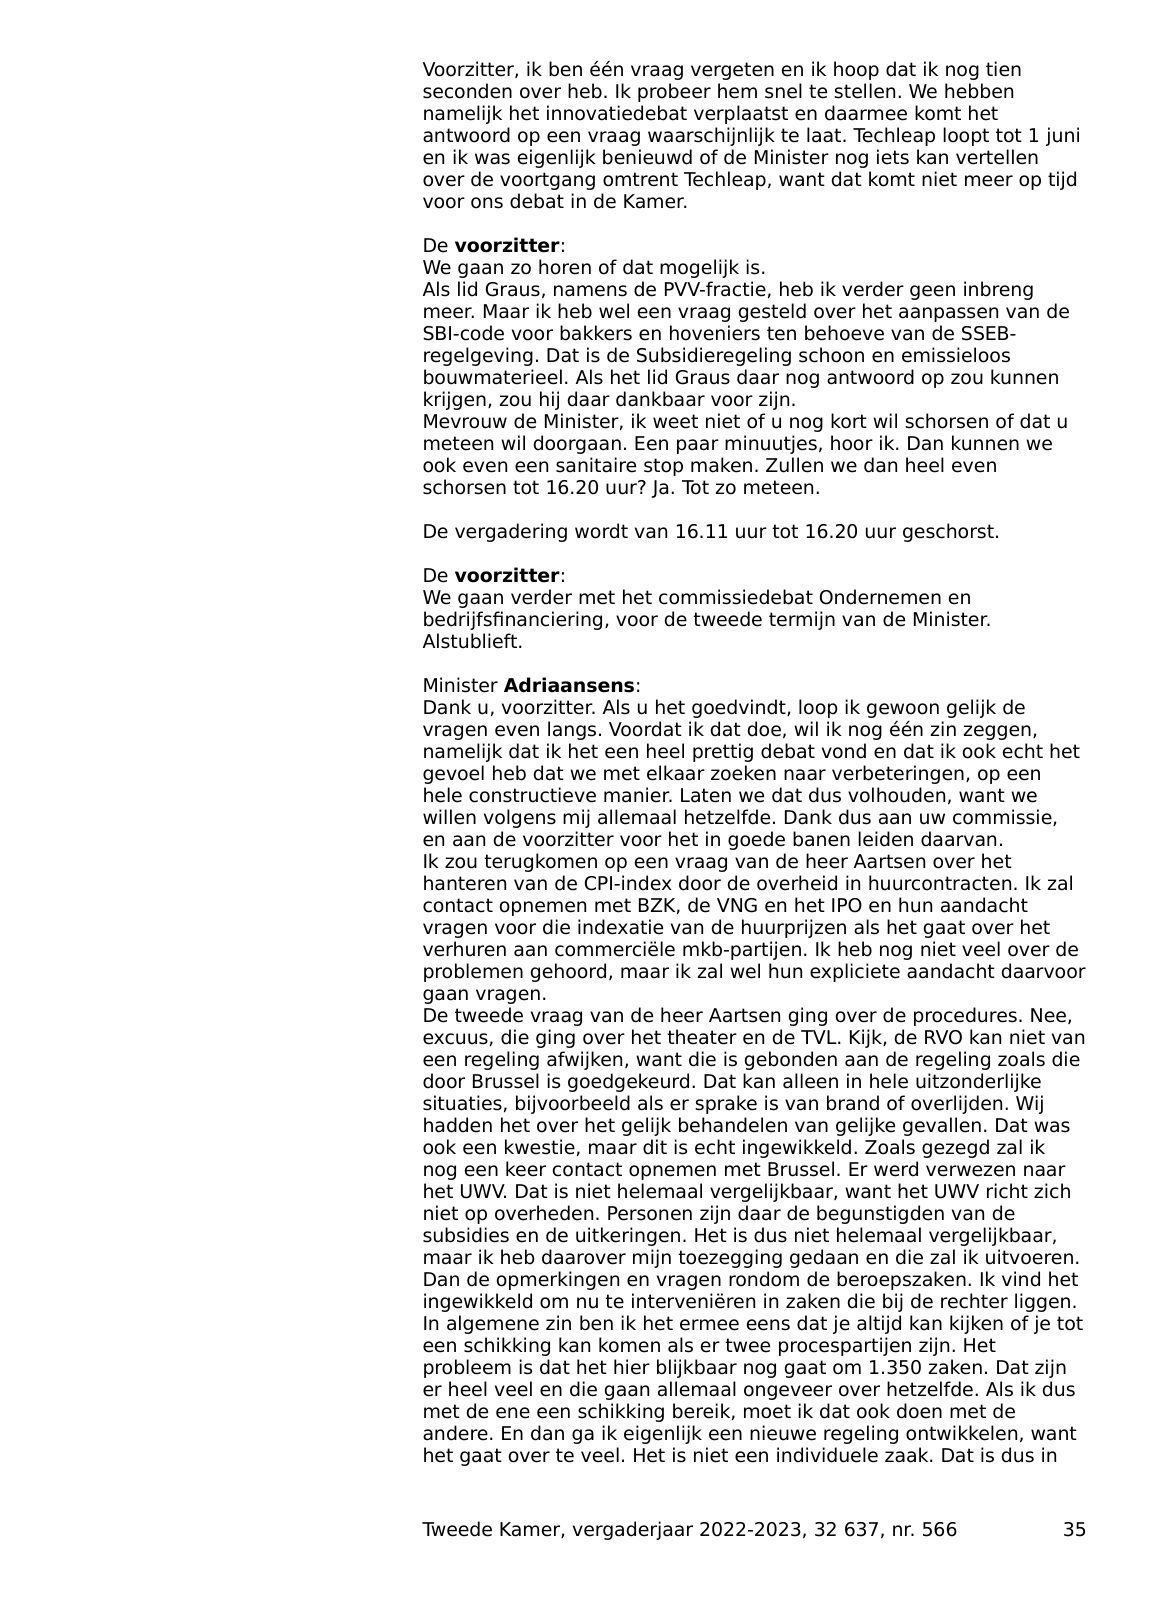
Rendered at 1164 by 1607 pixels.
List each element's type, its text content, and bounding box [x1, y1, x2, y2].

text We gaan zo horen of dat mogelijk is. [422, 257, 1087, 279]
text Minister Adriaansens: [422, 675, 1087, 697]
text Dan de opmerkingen en vragen rondom de beroepszaken. Ik vind het ingewikkeld om nu te interveniëren in zaken die bij de rechter liggen. In algemene zin ben ik het ermee eens dat je altijd kan kijken of je tot een schikking kan komen als er twee procespartijen zijn. Het probleem is dat het hier blijkbaar nog gaat om 1.350 zaken. Dat zijn er heel veel en die gaan allemaal ongeveer over hetzelfde. Als ik dus met de ene een schikking bereik, moet ik dat ook doen met de andere. En dan ga ik eigenlijk een nieuwe regeling ontwikkelen, want het gaat over te veel. Het is niet een individuele zaak. Dat is dus in [422, 1269, 1087, 1467]
text De vergadering wordt van 16.11 uur tot 16.20 uur geschorst. [422, 521, 1087, 543]
text De voorzitter: [422, 565, 1087, 587]
text De voorzitter: [422, 235, 1087, 257]
text Voorzitter, ik ben één vraag vergeten en ik hoop dat ik nog tien seconden over heb. Ik probeer hem snel te stellen. We hebben namelijk het innovatiedebat verplaatst en daarmee komt het antwoord op een vraag waarschijnlijk te laat. Techleap loopt tot 1 juni en ik was eigenlijk benieuwd of de Minister nog iets kan vertellen over de voortgang omtrent Techleap, want dat komt niet meer op tijd voor ons debat in de Kamer. [422, 59, 1087, 213]
text Dank u, voorzitter. Als u het goedvindt, loop ik gewoon gelijk de vragen even langs. Voordat ik dat doe, wil ik nog één zin zeggen, namelijk dat ik het een heel prettig debat vond en dat ik ook echt het gevoel heb dat we met elkaar zoeken naar verbeteringen, op een hele constructieve manier. Laten we dat dus volhouden, want we willen volgens mij allemaal hetzelfde. Dank dus aan uw commissie, en aan de voorzitter voor het in goede banen leiden daarvan. [422, 697, 1087, 851]
text De tweede vraag van de heer Aartsen ging over de procedures. Nee, excuus, die ging over het theater en de TVL. Kijk, de RVO kan niet van een regeling afwijken, want die is gebonden aan de regeling zoals die door Brussel is goedgekeurd. Dat kan alleen in hele uitzonderlijke situaties, bijvoorbeeld als er sprake is van brand of overlijden. Wij hadden het over het gelijk behandelen van gelijke gevallen. Dat was ook een kwestie, maar dit is echt ingewikkeld. Zoals gezegd zal ik nog een keer contact opnemen met Brussel. Er werd verwezen naar het UWV. Dat is niet helemaal vergelijkbaar, want het UWV richt zich niet op overheden. Personen zijn daar de begunstigden van de subsidies en de uitkeringen. Het is dus niet helemaal vergelijkbaar, maar ik heb daarover mijn toezegging gedaan en die zal ik uitvoeren. [422, 1005, 1087, 1269]
text Als lid Graus, namens de PVV-fractie, heb ik verder geen inbreng meer. Maar ik heb wel een vraag gesteld over het aanpassen van de SBI-code voor bakkers en hoveniers ten behoeve van de SSEB-regelgeving. Dat is de Subsidieregeling schoon en emissieloos bouwmaterieel. Als het lid Graus daar nog antwoord op zou kunnen krijgen, zou hij daar dankbaar voor zijn. [422, 279, 1087, 411]
text Ik zou terugkomen op een vraag van de heer Aartsen over het hanteren van de CPI-index door de overheid in huurcontracten. Ik zal contact opnemen met BZK, de VNG en het IPO en hun aandacht vragen voor die indexatie van de huurprijzen als het gaat over het verhuren aan commerciële mkb-partijen. Ik heb nog niet veel over de problemen gehoord, maar ik zal wel hun expliciete aandacht daarvoor gaan vragen. [422, 851, 1087, 1005]
text Mevrouw de Minister, ik weet niet of u nog kort wil schorsen of dat u meteen wil doorgaan. Een paar minuutjes, hoor ik. Dan kunnen we ook even een sanitaire stop maken. Zullen we dan heel even schorsen tot 16.20 uur? Ja. Tot zo meteen. [422, 411, 1087, 499]
text We gaan verder met het commissiedebat Ondernemen en bedrijfsfinanciering, voor de tweede termijn van de Minister. Alstublieft. [422, 587, 1087, 653]
